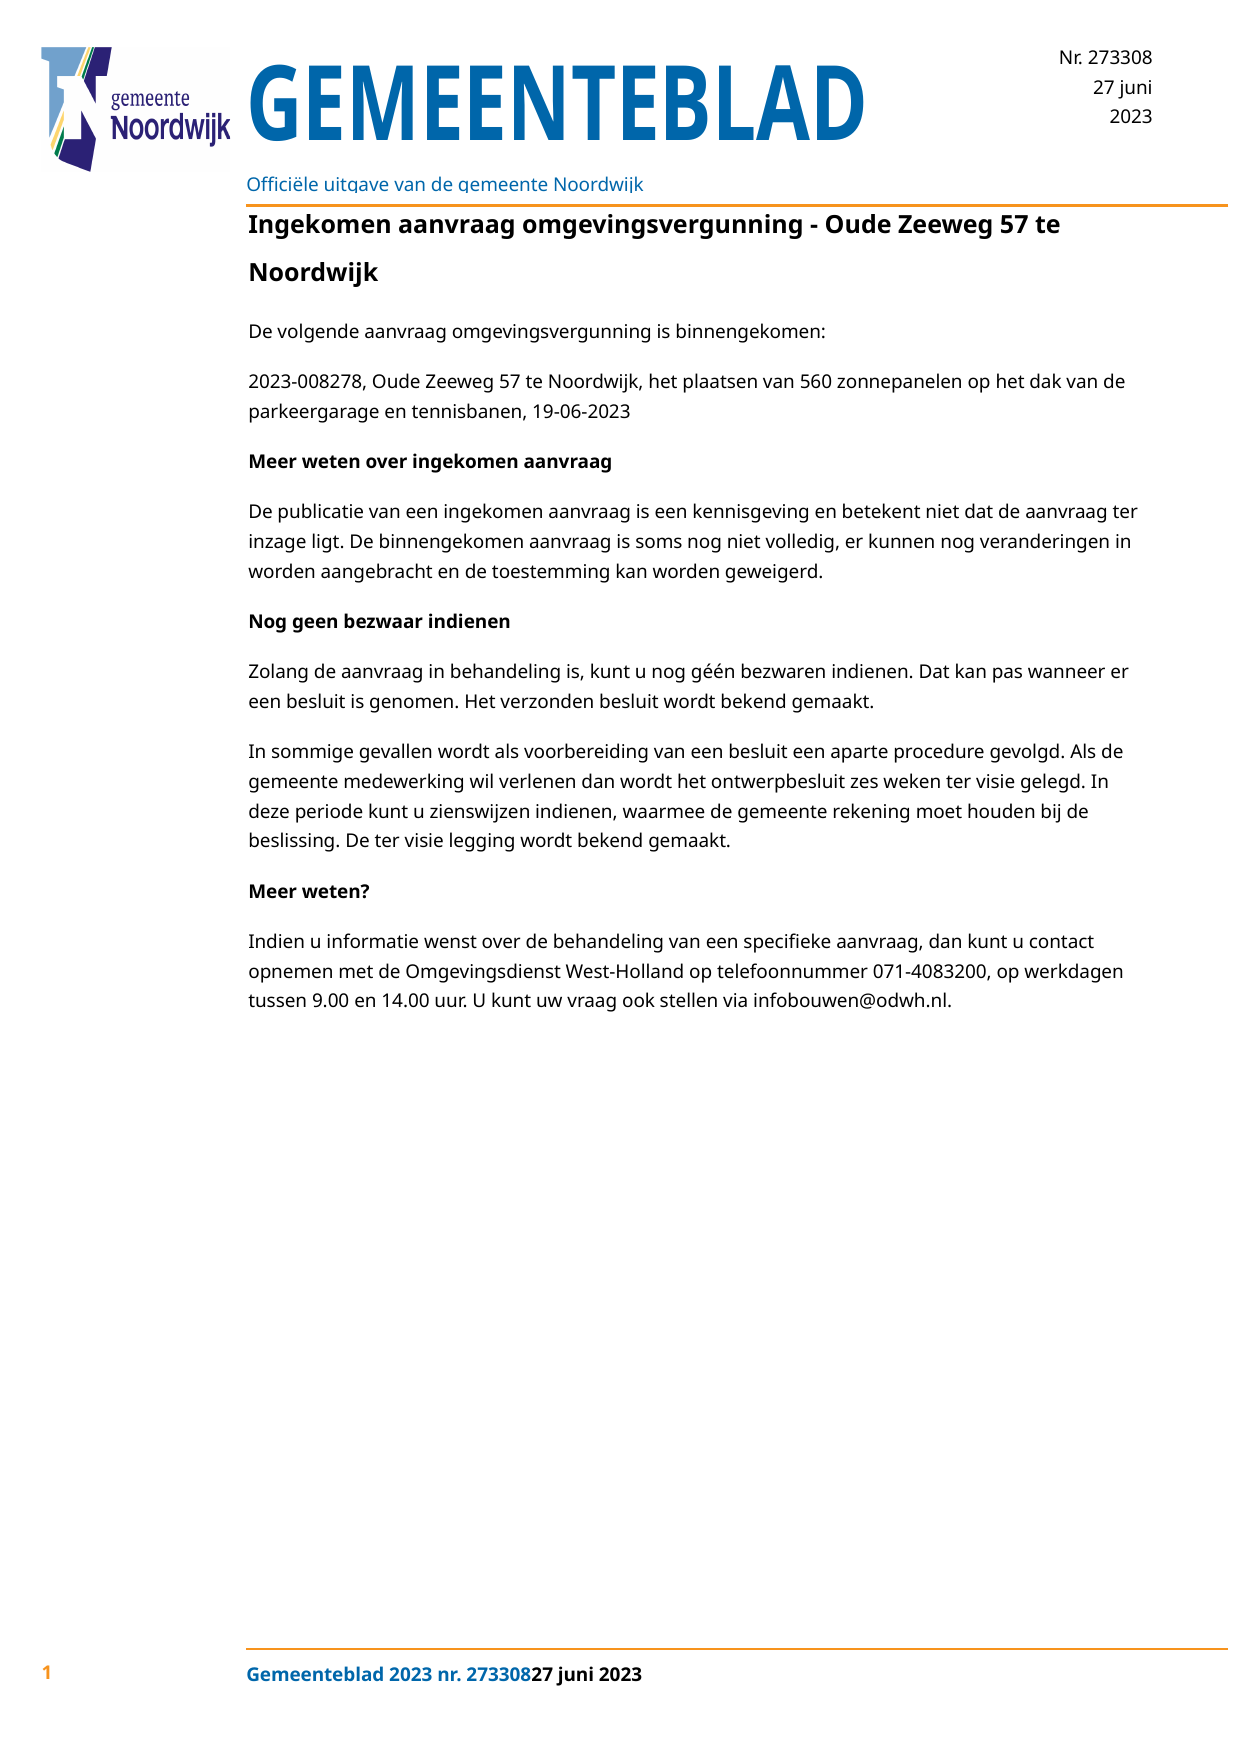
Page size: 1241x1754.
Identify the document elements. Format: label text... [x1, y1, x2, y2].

text Nog geen bezwaar indienen [248, 608, 1152, 634]
text De publicatie van een ingekomen aanvraag is een kennisgeving en betekent niet dat de aanvraag ter inzage ligt. De binnengekomen aanvraag is soms nog niet volledig, er kunnen nog veranderingen in worden aangebracht en de toestemming kan worden geweigerd. [248, 499, 1152, 584]
text Zolang de aanvraag in behandeling is, kunt u nog géén bezwaren indienen. Dat kan pas wanneer er een besluit is genomen. Het verzonden besluit wordt bekend gemaakt. [248, 659, 1152, 714]
text Meer weten? [248, 878, 1152, 904]
text In sommige gevallen wordt als voorbereiding van een besluit een aparte procedure gevolgd. Als de gemeente medewerking wil verlenen dan wordt het ontwerpbesluit zes weken ter visie gelegd. In deze periode kunt u zienswijzen indienen, waarmee de gemeente rekening moet houden bij de beslissing. De ter visie legging wordt bekend gemaakt. [248, 739, 1152, 853]
text 2023-008278, Oude Zeeweg 57 te Noordwijk, het plaatsen van 560 zonnepanelen op het dak van de parkeergarage en tennisbanen, 19-06-2023 [248, 368, 1152, 424]
picture [41, 47, 231, 172]
text De volgende aanvraag omgevingsvergunning is binnengekomen: [248, 318, 1152, 344]
text Ingekomen aanvraag omgevingsvergunning - Oude Zeeweg 57 te Noordwijk [248, 207, 1152, 288]
text Meer weten over ingekomen aanvraag [248, 448, 1152, 474]
text Indien u informatie wenst over de behandeling van een specifieke aanvraag, dan kunt u contact opnemen met de Omgevingsdienst West-Holland op telefoonnummer 071-4083200, op werkdagen tussen 9.00 en 14.00 uur. U kunt uw vraag ook stellen via infobouwen@odwh.nl. [248, 928, 1152, 1013]
